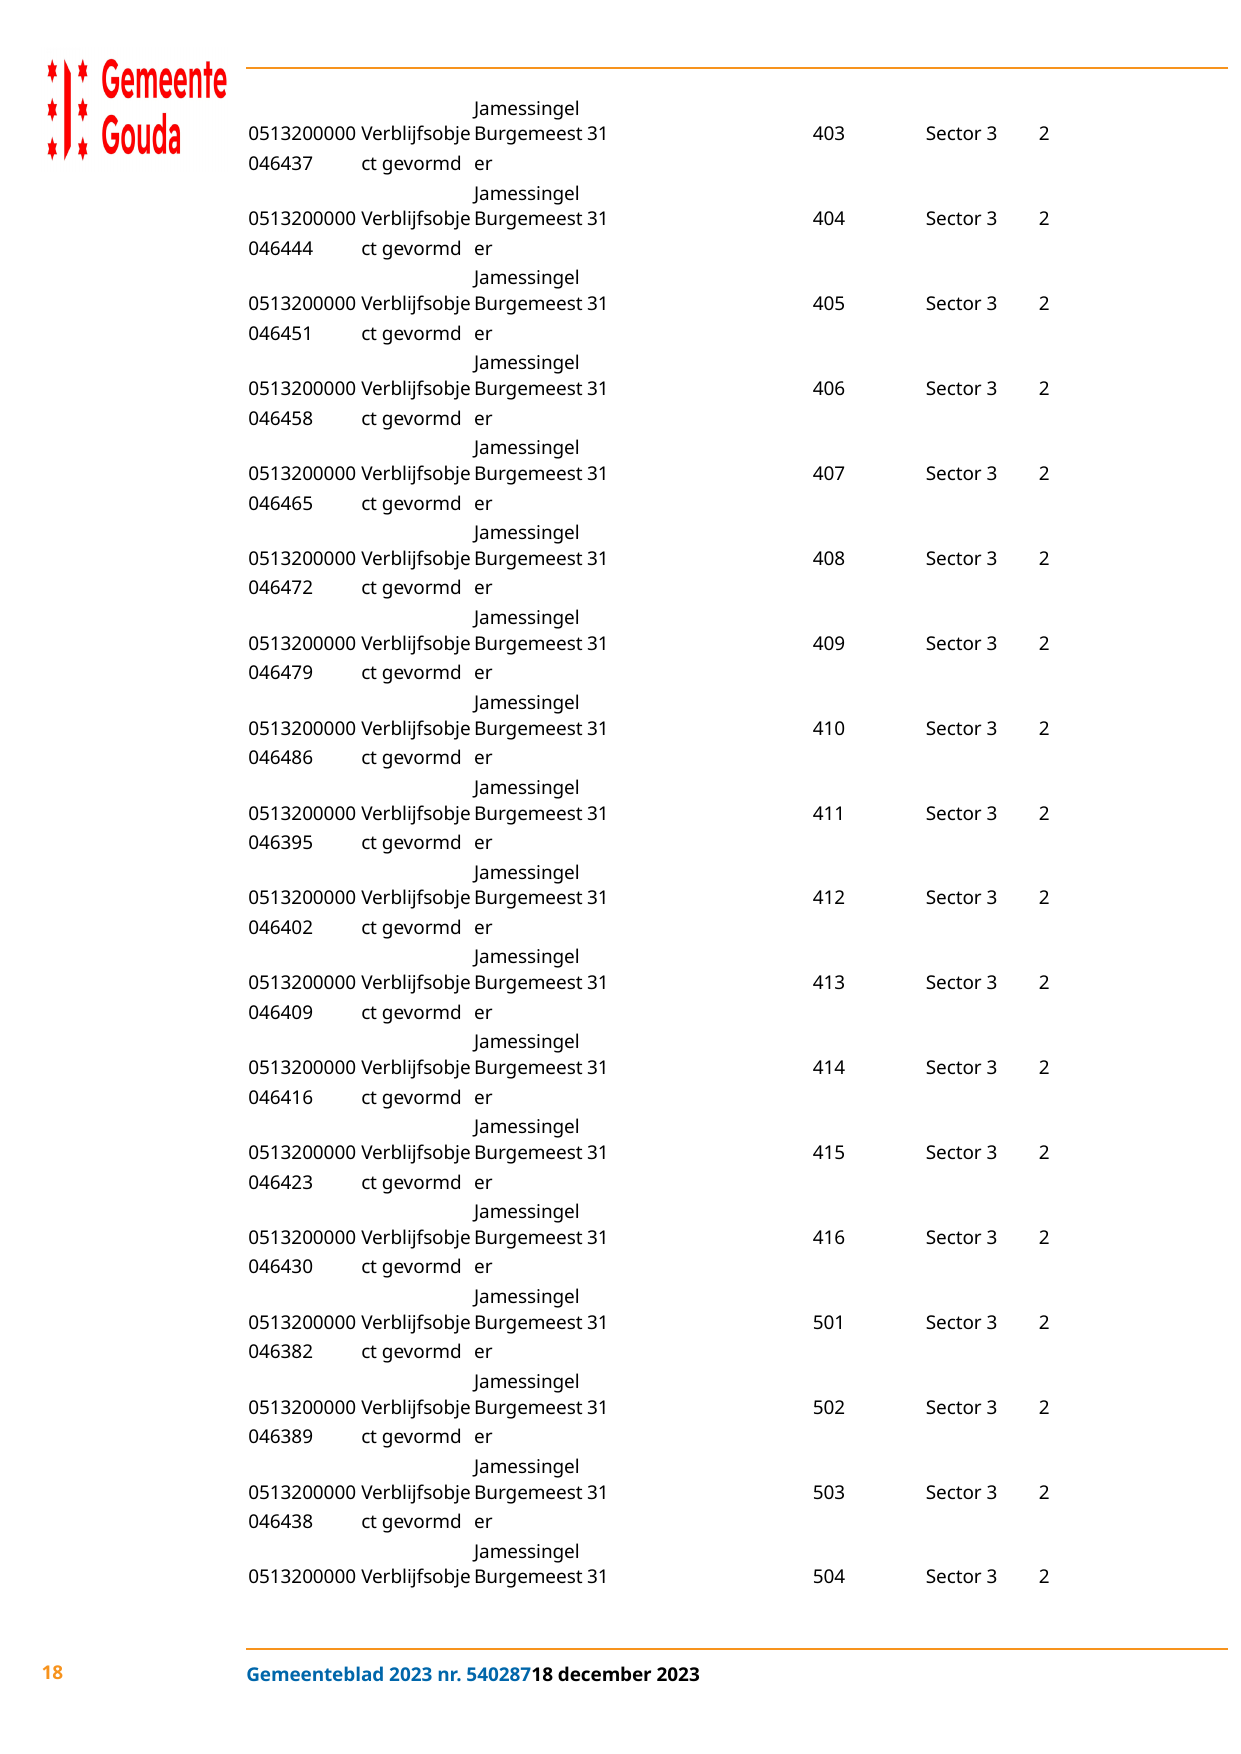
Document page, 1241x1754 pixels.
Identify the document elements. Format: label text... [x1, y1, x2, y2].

table_cell Burgemeester Jamessingel [474, 800, 587, 884]
table_cell 2 [1039, 1224, 1152, 1309]
table_cell Sector 3 [926, 885, 1038, 969]
table_cell Verblijfsobject gevormd [361, 375, 474, 460]
table_cell Sector 3 [926, 121, 1038, 205]
table_cell Verblijfsobject gevormd [361, 800, 474, 884]
table_cell 0513200000046438 [248, 1479, 361, 1564]
table_cell Burgemeester Jamessingel [474, 290, 587, 375]
table_cell 31 [587, 970, 700, 1054]
table_cell Sector 3 [926, 205, 1038, 290]
table_cell Verblijfsobject gevormd [361, 1139, 474, 1224]
table_cell Sector 3 [926, 1309, 1038, 1394]
table_cell Burgemeester Jamessingel [474, 885, 587, 969]
table_cell 0513200000046409 [248, 970, 361, 1054]
table_cell [700, 121, 813, 205]
table_cell Sector 3 [926, 460, 1038, 545]
table_cell 0513200000046416 [248, 1054, 361, 1139]
table_cell 408 [813, 545, 926, 630]
table_cell [700, 460, 813, 545]
table_cell 2 [1039, 290, 1152, 375]
table_cell Sector 3 [926, 1564, 1038, 1589]
table_cell 504 [813, 1564, 926, 1589]
table_cell 31 [587, 885, 700, 969]
table_cell Sector 3 [926, 1224, 1038, 1309]
table_cell [926, 95, 1038, 121]
table_cell Verblijfsobject gevormd [361, 545, 474, 630]
table_cell 31 [587, 1054, 700, 1139]
table_cell Verblijfsobject gevormd [361, 885, 474, 969]
table_cell 2 [1039, 1394, 1152, 1479]
table_cell 2 [1039, 375, 1152, 460]
table_cell Burgemeester Jamessingel [474, 1054, 587, 1139]
table_cell [700, 1309, 813, 1394]
table_cell Sector 3 [926, 1054, 1038, 1139]
table_cell 31 [587, 545, 700, 630]
table_cell Burgemeest [474, 1564, 587, 1589]
table_cell Burgemeester Jamessingel [474, 375, 587, 460]
table_cell 403 [813, 121, 926, 205]
table_cell Sector 3 [926, 800, 1038, 884]
table_cell [700, 290, 813, 375]
table_cell 0513200000046395 [248, 800, 361, 884]
table_cell 31 [587, 205, 700, 290]
table_cell 409 [813, 630, 926, 715]
table_cell Verblijfsobject gevormd [361, 1394, 474, 1479]
table_cell Sector 3 [926, 1139, 1038, 1224]
table_cell [1039, 95, 1152, 121]
table_cell 2 [1039, 1054, 1152, 1139]
table_cell 405 [813, 290, 926, 375]
table_cell 31 [587, 460, 700, 545]
table_cell [700, 545, 813, 630]
table_cell [813, 95, 926, 121]
table_cell 0513200000046402 [248, 885, 361, 969]
table_cell [700, 1054, 813, 1139]
table_cell 406 [813, 375, 926, 460]
table_cell 502 [813, 1394, 926, 1479]
table_cell 0513200000046437 [248, 121, 361, 205]
table_cell [700, 1564, 813, 1589]
table_cell Verblijfsobject gevormd [361, 970, 474, 1054]
table_cell Sector 3 [926, 545, 1038, 630]
table_cell Burgemeester Jamessingel [474, 970, 587, 1054]
table_cell 31 [587, 1309, 700, 1394]
table_cell Verblijfsobject gevormd [361, 1309, 474, 1394]
table_cell 0513200000046444 [248, 205, 361, 290]
table_cell Sector 3 [926, 630, 1038, 715]
table_cell 2 [1039, 121, 1152, 205]
table_cell Burgemeester Jamessingel [474, 1479, 587, 1564]
table_cell 2 [1039, 1309, 1152, 1394]
table_cell Verblijfsobje [361, 1564, 474, 1589]
table_cell 2 [1039, 715, 1152, 800]
table_cell Burgemeester Jamessingel [474, 715, 587, 800]
table_cell 31 [587, 1479, 700, 1564]
table_cell Verblijfsobject gevormd [361, 205, 474, 290]
table_cell [248, 95, 361, 121]
table_cell Sector 3 [926, 375, 1038, 460]
table_cell 31 [587, 715, 700, 800]
table_cell 2 [1039, 800, 1152, 884]
table_cell [700, 970, 813, 1054]
table_cell 0513200000046382 [248, 1309, 361, 1394]
table_cell Verblijfsobject gevormd [361, 630, 474, 715]
table_cell Burgemeester Jamessingel [474, 460, 587, 545]
table_cell Burgemeester Jamessingel [474, 1394, 587, 1479]
table_cell Verblijfsobject gevormd [361, 121, 474, 205]
table_cell Verblijfsobject gevormd [361, 1479, 474, 1564]
table_cell Jamessingel [474, 95, 587, 121]
table_cell [587, 95, 700, 121]
table_cell Burgemeester Jamessingel [474, 1309, 587, 1394]
table_cell 0513200000046458 [248, 375, 361, 460]
table_cell [700, 800, 813, 884]
table_cell 0513200000 [248, 1564, 361, 1589]
table_cell 411 [813, 800, 926, 884]
table_cell Burgemeester Jamessingel [474, 630, 587, 715]
table_cell [700, 1479, 813, 1564]
table_cell Verblijfsobject gevormd [361, 715, 474, 800]
table_cell 2 [1039, 1479, 1152, 1564]
table_cell 0513200000046472 [248, 545, 361, 630]
table_cell 412 [813, 885, 926, 969]
table_cell 2 [1039, 1564, 1152, 1589]
table_cell Sector 3 [926, 1394, 1038, 1479]
table_cell Sector 3 [926, 715, 1038, 800]
table_cell 31 [587, 375, 700, 460]
table_cell [361, 95, 474, 121]
table_cell 501 [813, 1309, 926, 1394]
table_cell 2 [1039, 545, 1152, 630]
table_cell [700, 1139, 813, 1224]
table_cell 0513200000046423 [248, 1139, 361, 1224]
table_cell 0513200000046389 [248, 1394, 361, 1479]
table_cell 2 [1039, 460, 1152, 545]
table_cell 31 [587, 1139, 700, 1224]
table_cell 0513200000046465 [248, 460, 361, 545]
picture [41, 47, 231, 172]
table_cell Sector 3 [926, 290, 1038, 375]
table_cell Verblijfsobject gevormd [361, 1054, 474, 1139]
table_cell Burgemeester Jamessingel [474, 1139, 587, 1224]
table_cell 407 [813, 460, 926, 545]
table_cell 31 [587, 1224, 700, 1309]
table_cell Burgemeester Jamessingel [474, 205, 587, 290]
table_cell [700, 630, 813, 715]
table_cell Sector 3 [926, 970, 1038, 1054]
table_cell [700, 885, 813, 969]
table_cell 416 [813, 1224, 926, 1309]
table_cell 31 [587, 290, 700, 375]
table_cell 414 [813, 1054, 926, 1139]
table_cell 0513200000046479 [248, 630, 361, 715]
table_cell 410 [813, 715, 926, 800]
table_cell 0513200000046451 [248, 290, 361, 375]
table_cell 2 [1039, 970, 1152, 1054]
table_cell 31 [587, 800, 700, 884]
table_cell [700, 1394, 813, 1479]
table_cell 31 [587, 1564, 700, 1589]
table_cell 2 [1039, 1139, 1152, 1224]
table_cell 2 [1039, 630, 1152, 715]
table_cell Sector 3 [926, 1479, 1038, 1564]
table_cell 503 [813, 1479, 926, 1564]
table_cell [700, 375, 813, 460]
table_cell Verblijfsobject gevormd [361, 290, 474, 375]
table_cell Burgemeester Jamessingel [474, 121, 587, 205]
table_cell [700, 205, 813, 290]
table_cell Verblijfsobject gevormd [361, 1224, 474, 1309]
table_cell [700, 715, 813, 800]
table_cell 415 [813, 1139, 926, 1224]
table_cell [700, 1224, 813, 1309]
table_cell Burgemeester Jamessingel [474, 545, 587, 630]
table_cell 2 [1039, 205, 1152, 290]
table_cell 31 [587, 1394, 700, 1479]
table_cell 31 [587, 630, 700, 715]
table_cell 2 [1039, 885, 1152, 969]
table_cell 0513200000046430 [248, 1224, 361, 1309]
table_cell 31 [587, 121, 700, 205]
table_cell Burgemeester Jamessingel [474, 1224, 587, 1309]
table_cell 404 [813, 205, 926, 290]
table_cell 0513200000046486 [248, 715, 361, 800]
table_cell Verblijfsobject gevormd [361, 460, 474, 545]
table_cell 413 [813, 970, 926, 1054]
table_cell [700, 95, 813, 121]
